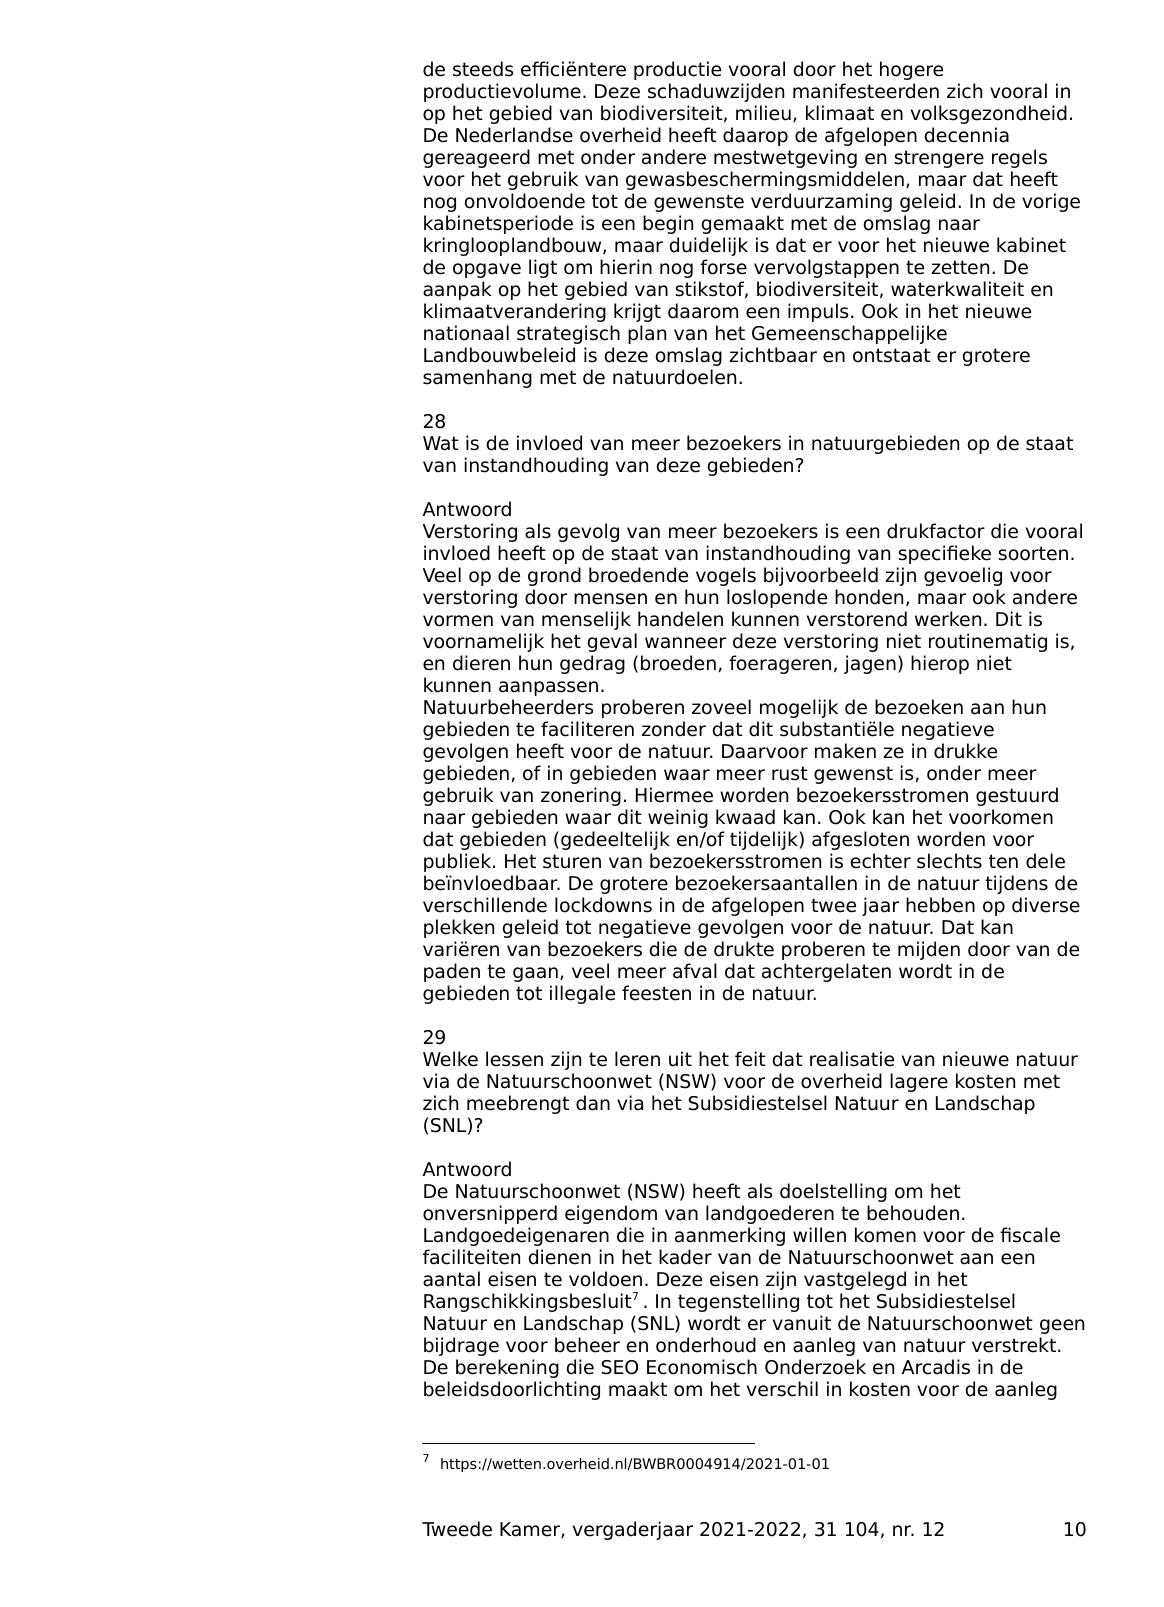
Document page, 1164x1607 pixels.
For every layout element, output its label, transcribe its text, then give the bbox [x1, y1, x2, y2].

text Welke lessen zijn te leren uit het feit dat realisatie van nieuwe natuur via de Natuurschoonwet (NSW) voor de overheid lagere kosten met zich meebrengt dan via het Subsidiestelsel Natuur en Landschap (SNL)? [422, 1049, 1087, 1137]
text 29 [422, 1027, 1087, 1049]
text 28 [422, 411, 1087, 433]
text Verstoring als gevolg van meer bezoekers is een drukfactor die vooral invloed heeft op de staat van instandhouding van specifieke soorten. Veel op de grond broedende vogels bijvoorbeeld zijn gevoelig voor verstoring door mensen en hun loslopende honden, maar ook andere vormen van menselijk handelen kunnen verstorend werken. Dit is voornamelijk het geval wanneer deze verstoring niet routinematig is, en dieren hun gedrag (broeden, foerageren, jagen) hierop niet kunnen aanpassen. [422, 521, 1087, 697]
text Wat is de invloed van meer bezoekers in natuurgebieden op de staat van instandhouding van deze gebieden? [422, 433, 1087, 477]
text https://wetten.overheid.nl/BWBR0004914/2021-01-01 [422, 1452, 1087, 1474]
text Antwoord [422, 499, 1087, 521]
text Antwoord [422, 1159, 1087, 1181]
text Natuurbeheerders proberen zoveel mogelijk de bezoeken aan hun gebieden te faciliteren zonder dat dit substantiële negatieve gevolgen heeft voor de natuur. Daarvoor maken ze in drukke gebieden, of in gebieden waar meer rust gewenst is, onder meer gebruik van zonering. Hiermee worden bezoekersstromen gestuurd naar gebieden waar dit weinig kwaad kan. Ook kan het voorkomen dat gebieden (gedeeltelijk en/of tijdelijk) afgesloten worden voor publiek. Het sturen van bezoekersstromen is echter slechts ten dele beïnvloedbaar. De grotere bezoekersaantallen in de natuur tijdens de verschillende lockdowns in de afgelopen twee jaar hebben op diverse plekken geleid tot negatieve gevolgen voor de natuur. Dat kan variëren van bezoekers die de drukte proberen te mijden door van de paden te gaan, veel meer afval dat achtergelaten wordt in de gebieden tot illegale feesten in de natuur. [422, 697, 1087, 1004]
text De Natuurschoonwet (NSW) heeft als doelstelling om het onversnipperd eigendom van landgoederen te behouden. Landgoedeigenaren die in aanmerking willen komen voor de fiscale faciliteiten dienen in het kader van de Natuurschoonwet aan een aantal eisen te voldoen. Deze eisen zijn vastgelegd in het Rangschikkingsbesluit. In tegenstelling tot het Subsidiestelsel Natuur en Landschap (SNL) wordt er vanuit de Natuurschoonwet geen bijdrage voor beheer en onderhoud en aanleg van natuur verstrekt. De berekening die SEO Economisch Onderzoek en Arcadis in de beleidsdoorlichting maakt om het verschil in kosten voor de aanleg [422, 1181, 1087, 1401]
text de steeds efficiëntere productie vooral door het hogere productievolume. Deze schaduwzijden manifesteerden zich vooral in op het gebied van biodiversiteit, milieu, klimaat en volksgezondheid. De Nederlandse overheid heeft daarop de afgelopen decennia gereageerd met onder andere mestwetgeving en strengere regels voor het gebruik van gewasbeschermingsmiddelen, maar dat heeft nog onvoldoende tot de gewenste verduurzaming geleid. In de vorige kabinetsperiode is een begin gemaakt met de omslag naar kringlooplandbouw, maar duidelijk is dat er voor het nieuwe kabinet de opgave ligt om hierin nog forse vervolgstappen te zetten. De aanpak op het gebied van stikstof, biodiversiteit, waterkwaliteit en klimaatverandering krijgt daarom een impuls. Ook in het nieuwe nationaal strategisch plan van het Gemeenschappelijke Landbouwbeleid is deze omslag zichtbaar en ontstaat er grotere samenhang met de natuurdoelen. [422, 59, 1087, 389]
